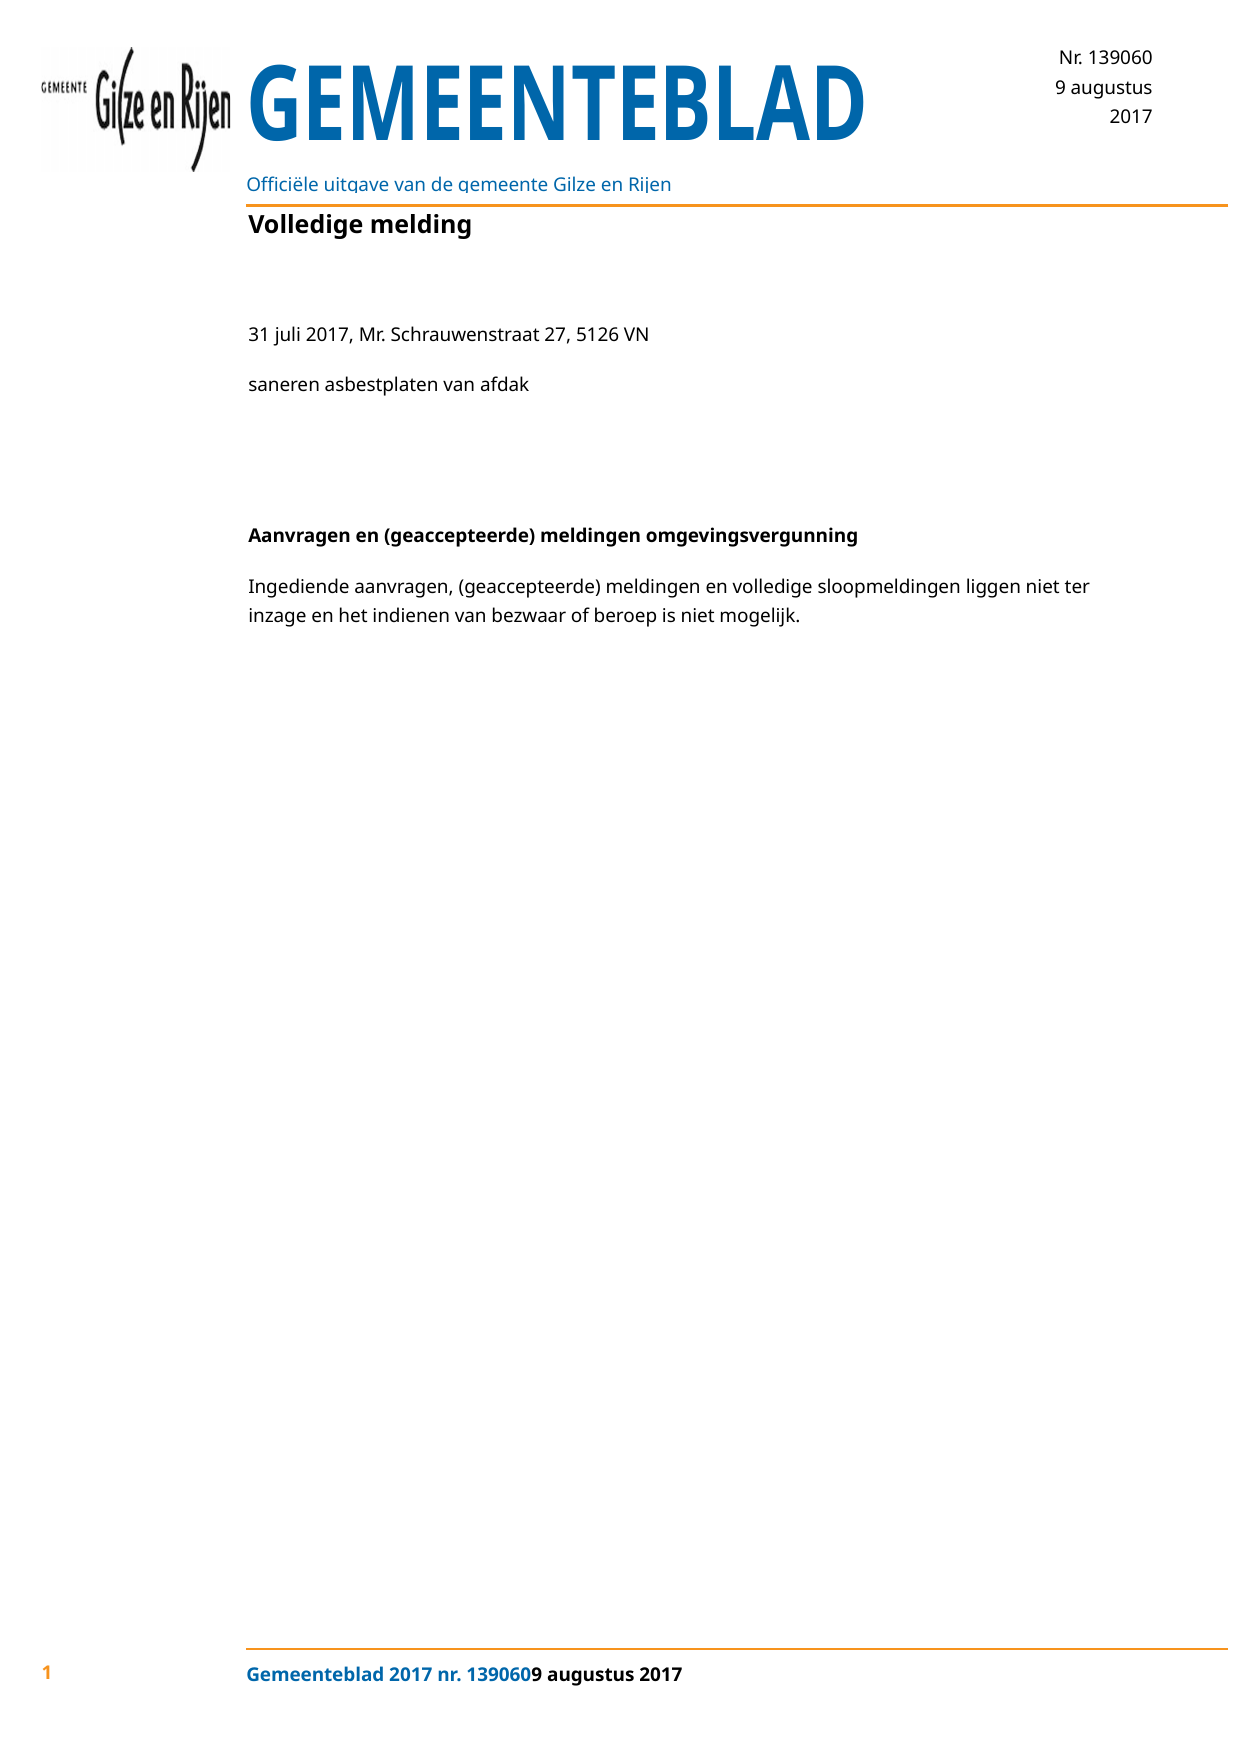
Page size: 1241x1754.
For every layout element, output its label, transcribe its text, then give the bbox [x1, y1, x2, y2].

text Ingediende aanvragen, (geaccepteerde) meldingen en volledige sloopmeldingen liggen niet ter inzage en het indienen van bezwaar of beroep is niet mogelijk. [248, 573, 1152, 628]
text Volledige melding [248, 207, 1152, 241]
text Aanvragen en (geaccepteerde) meldingen omgevingsvergunning [248, 522, 1152, 548]
text saneren asbestplaten van afdak [248, 371, 1152, 397]
text 31 juli 2017, Mr. Schrauwenstraat 27, 5126 VN [248, 321, 1152, 346]
picture [41, 47, 231, 172]
